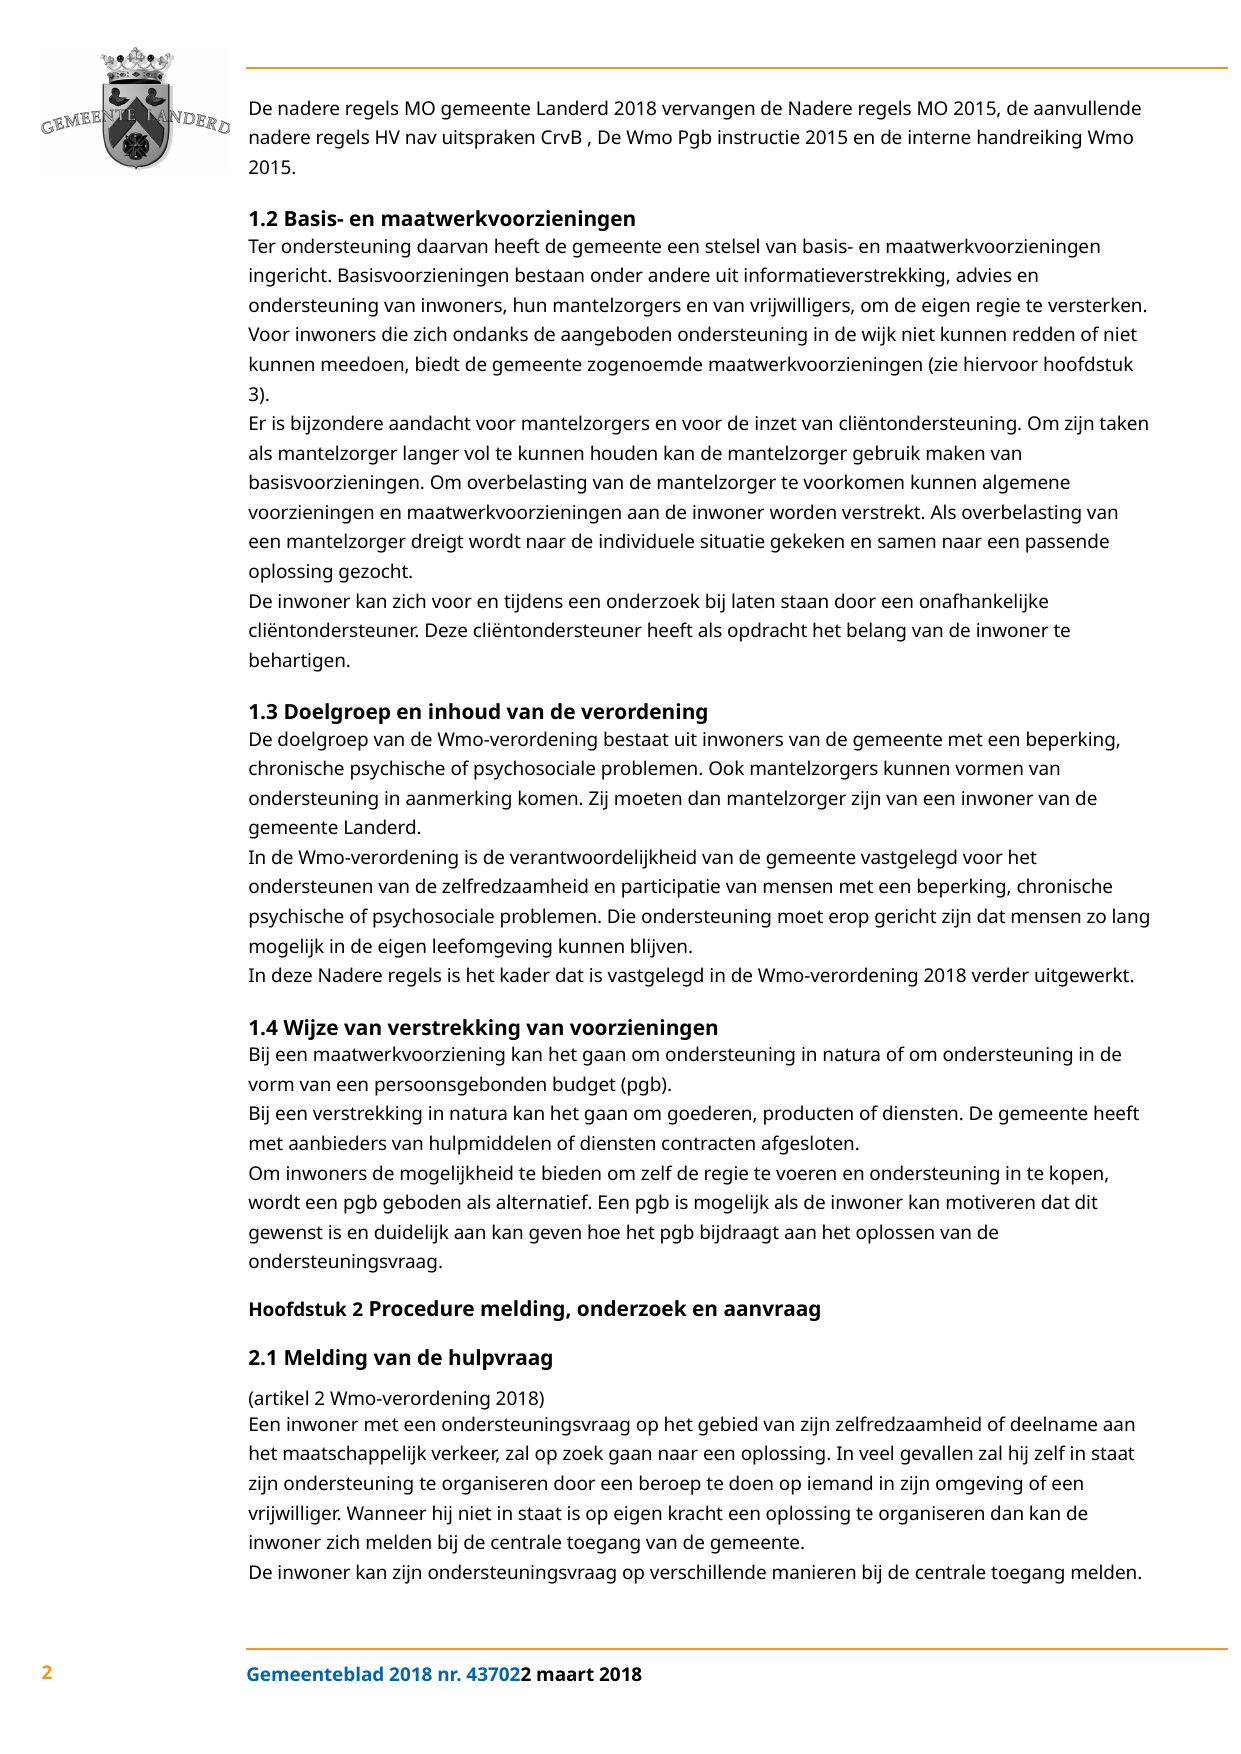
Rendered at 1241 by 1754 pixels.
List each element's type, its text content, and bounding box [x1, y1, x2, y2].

text Een inwoner met een ondersteuningsvraag op het gebied van zijn zelfredzaamheid of deelname aan het maatschappelijk verkeer, zal op zoek gaan naar een oplossing. In veel gevallen zal hij zelf in staat zijn ondersteuning te organiseren door een beroep te doen op iemand in zijn omgeving of een vrijwilliger. Wanneer hij niet in staat is op eigen kracht een oplossing te organiseren dan kan de inwoner zich melden bij de centrale toegang van de gemeente. [248, 1411, 1152, 1555]
text Bij een maatwerkvoorziening kan het gaan om ondersteuning in natura of om ondersteuning in de vorm van een persoonsgebonden budget (pgb). [248, 1041, 1152, 1097]
text 1.3 Doelgroep en inhoud van de verordening [248, 697, 1152, 726]
text 1.4 Wijze van verstrekking van voorzieningen [248, 1013, 1152, 1041]
text Hoofdstuk 2 Procedure melding, onderzoek en aanvraag [248, 1294, 1152, 1322]
text In deze Nadere regels is het kader dat is vastgelegd in de Wmo-verordening 2018 verder uitgewerkt. [248, 962, 1152, 988]
text (artikel 2 Wmo-verordening 2018) [248, 1385, 1152, 1411]
text De doelgroep van de Wmo-verordening bestaat uit inwoners van de gemeente met een beperking, chronische psychische of psychosociale problemen. Ook mantelzorgers kunnen vormen van ondersteuning in aanmerking komen. Zij moeten dan mantelzorger zijn van een inwoner van de gemeente Landerd. [248, 726, 1152, 840]
text Voor inwoners die zich ondanks de aangeboden ondersteuning in de wijk niet kunnen redden of niet kunnen meedoen, biedt de gemeente zogenoemde maatwerkvoorzieningen (zie hiervoor hoofdstuk 3). [248, 322, 1152, 406]
text Bij een verstrekking in natura kan het gaan om goederen, producten of diensten. De gemeente heeft met aanbieders van hulpmiddelen of diensten contracten afgesloten. [248, 1101, 1152, 1156]
text Er is bijzondere aandacht voor mantelzorgers en voor de inzet van cliëntondersteuning. Om zijn taken als mantelzorger langer vol te kunnen houden kan de mantelzorger gebruik maken van basisvoorzieningen. Om overbelasting van de mantelzorger te voorkomen kunnen algemene voorzieningen en maatwerkvoorzieningen aan de inwoner worden verstrekt. Als overbelasting van een mantelzorger dreigt wordt naar de individuele situatie gekeken en samen naar een passende oplossing gezocht. [248, 410, 1152, 584]
text De inwoner kan zich voor en tijdens een onderzoek bij laten staan door een onafhankelijke cliëntondersteuner. Deze cliëntondersteuner heeft als opdracht het belang van de inwoner te behartigen. [248, 588, 1152, 673]
picture [41, 47, 231, 172]
text In de Wmo-verordening is de verantwoordelijkheid van de gemeente vastgelegd voor het ondersteunen van de zelfredzaamheid en participatie van mensen met een beperking, chronische psychische of psychosociale problemen. Die ondersteuning moet erop gericht zijn dat mensen zo lang mogelijk in de eigen leefomgeving kunnen blijven. [248, 844, 1152, 959]
text De inwoner kan zijn ondersteuningsvraag op verschillende manieren bij de centrale toegang melden. [248, 1559, 1152, 1585]
text 2.1 Melding van de hulpvraag [248, 1343, 1152, 1372]
text Om inwoners de mogelijkheid te bieden om zelf de regie te voeren en ondersteuning in te kopen, wordt een pgb geboden als alternatief. Een pgb is mogelijk als de inwoner kan motiveren dat dit gewenst is en duidelijk aan kan geven hoe het pgb bijdraagt aan het oplossen van de ondersteuningsvraag. [248, 1160, 1152, 1274]
text 1.2 Basis- en maatwerkvoorzieningen [248, 204, 1152, 233]
text De nadere regels MO gemeente Landerd 2018 vervangen de Nadere regels MO 2015, de aanvullende nadere regels HV nav uitspraken CrvB , De Wmo Pgb instructie 2015 en de interne handreiking Wmo 2015. [248, 95, 1152, 180]
text Ter ondersteuning daarvan heeft de gemeente een stelsel van basis- en maatwerkvoorzieningen ingericht. Basisvoorzieningen bestaan onder andere uit informatieverstrekking, advies en ondersteuning van inwoners, hun mantelzorgers en van vrijwilligers, om de eigen regie te versterken. [248, 233, 1152, 318]
